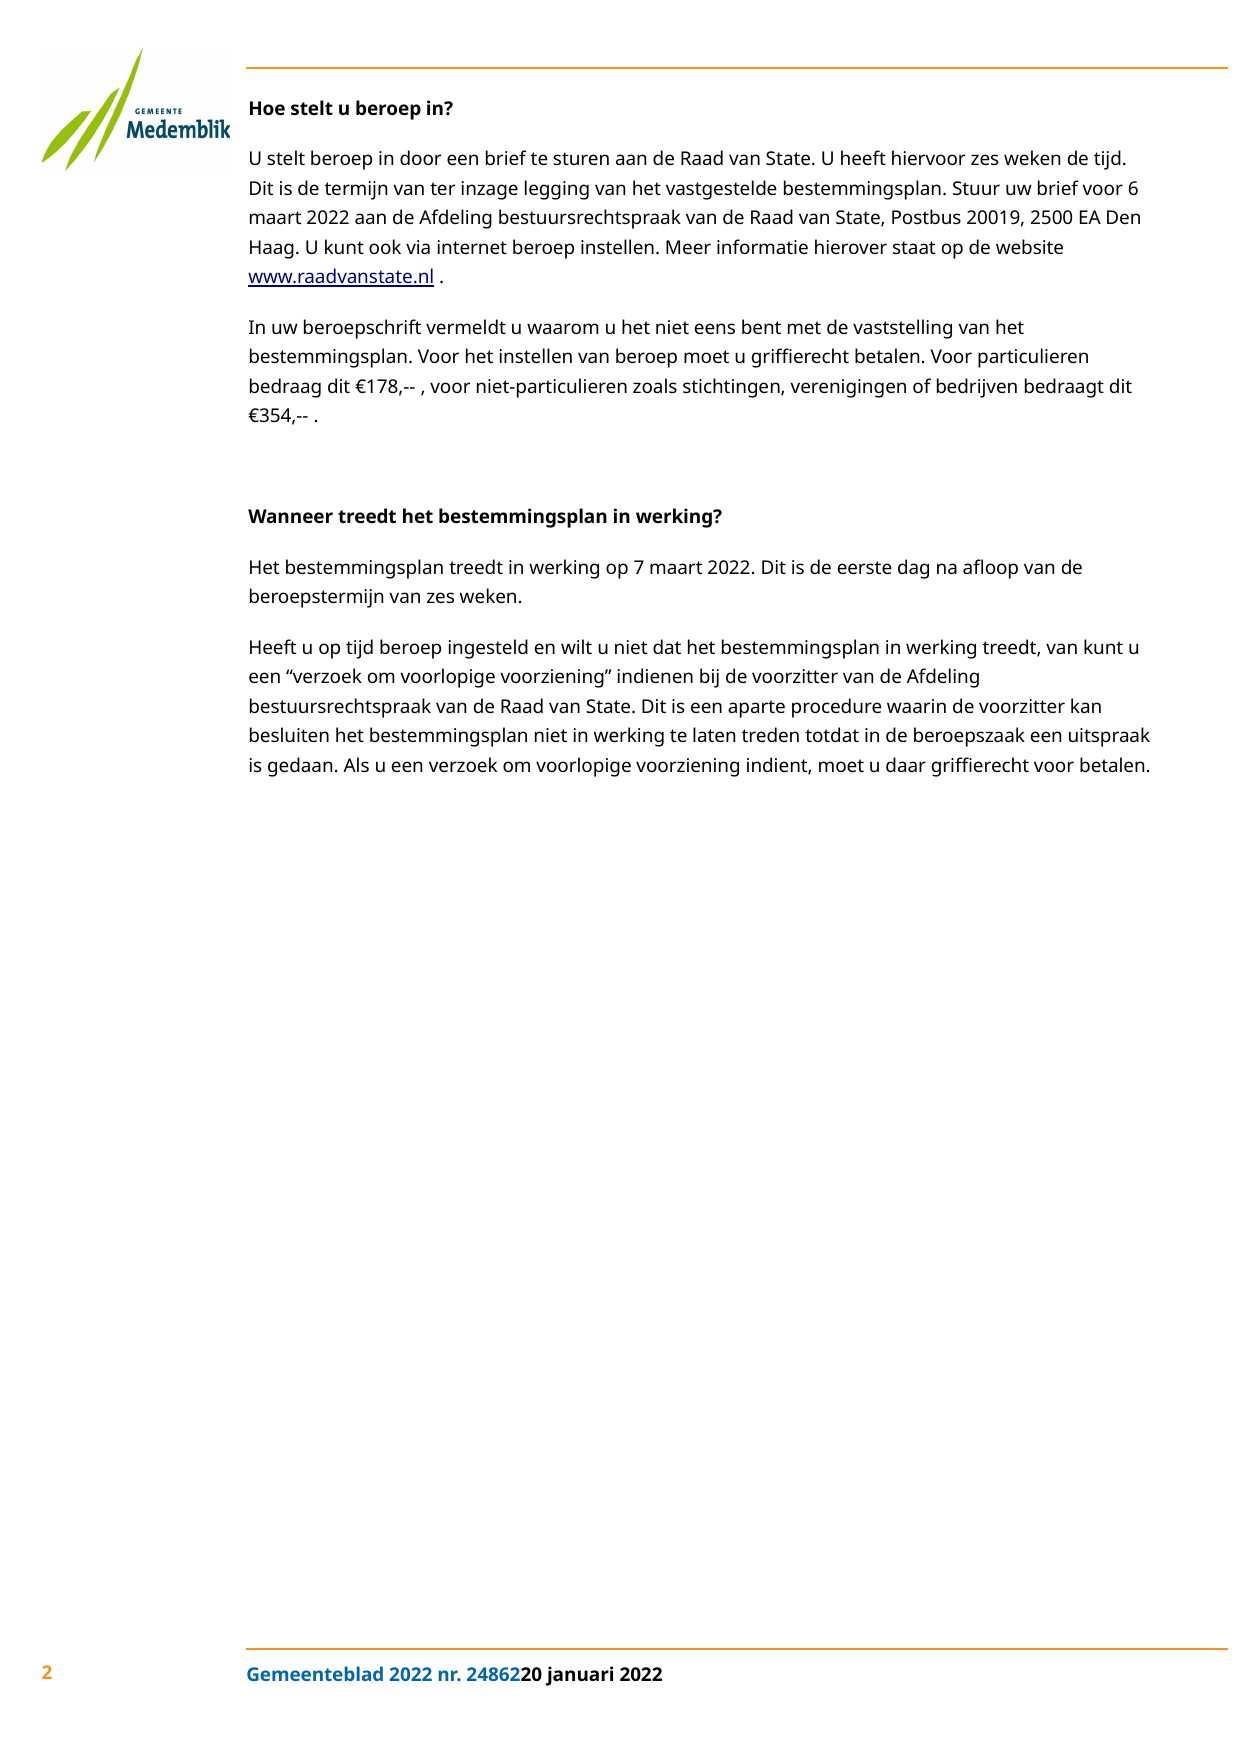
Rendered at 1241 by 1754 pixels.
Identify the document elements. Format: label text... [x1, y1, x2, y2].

text Hoe stelt u beroep in? [248, 95, 1152, 121]
picture [41, 47, 231, 172]
text Heeft u op tijd beroep ingesteld en wilt u niet dat het bestemmingsplan in werking treedt, van kunt u een “verzoek om voorlopige voorziening” indienen bij de voorzitter van de Afdeling bestuursrechtspraak van de Raad van State. Dit is een aparte procedure waarin de voorzitter kan besluiten het bestemmingsplan niet in werking te laten treden totdat in de beroepszaak een uitspraak is gedaan. Als u een verzoek om voorlopige voorziening indient, moet u daar griffierecht voor betalen. [248, 634, 1152, 778]
text Wanneer treedt het bestemmingsplan in werking? [248, 503, 1152, 529]
text Het bestemmingsplan treedt in werking op 7 maart 2022. Dit is de eerste dag na afloop van de beroepstermijn van zes weken. [248, 554, 1152, 609]
text In uw beroepschrift vermeldt u waarom u het niet eens bent met de vaststelling van het bestemmingsplan. Voor het instellen van beroep moet u griffierecht betalen. Voor particulieren bedraag dit €178,-- , voor niet-particulieren zoals stichtingen, verenigingen of bedrijven bedraagt dit €354,-- . [248, 314, 1152, 428]
text U stelt beroep in door een brief te sturen aan de Raad van State. U heeft hiervoor zes weken de tijd. Dit is de termijn van ter inzage legging van het vastgestelde bestemmingsplan. Stuur uw brief voor 6 maart 2022 aan de Afdeling bestuursrechtspraak van de Raad van State, Postbus 20019, 2500 EA Den Haag. U kunt ook via internet beroep instellen. Meer informatie hierover staat op de website www.raadvanstate.nl . [248, 145, 1152, 289]
